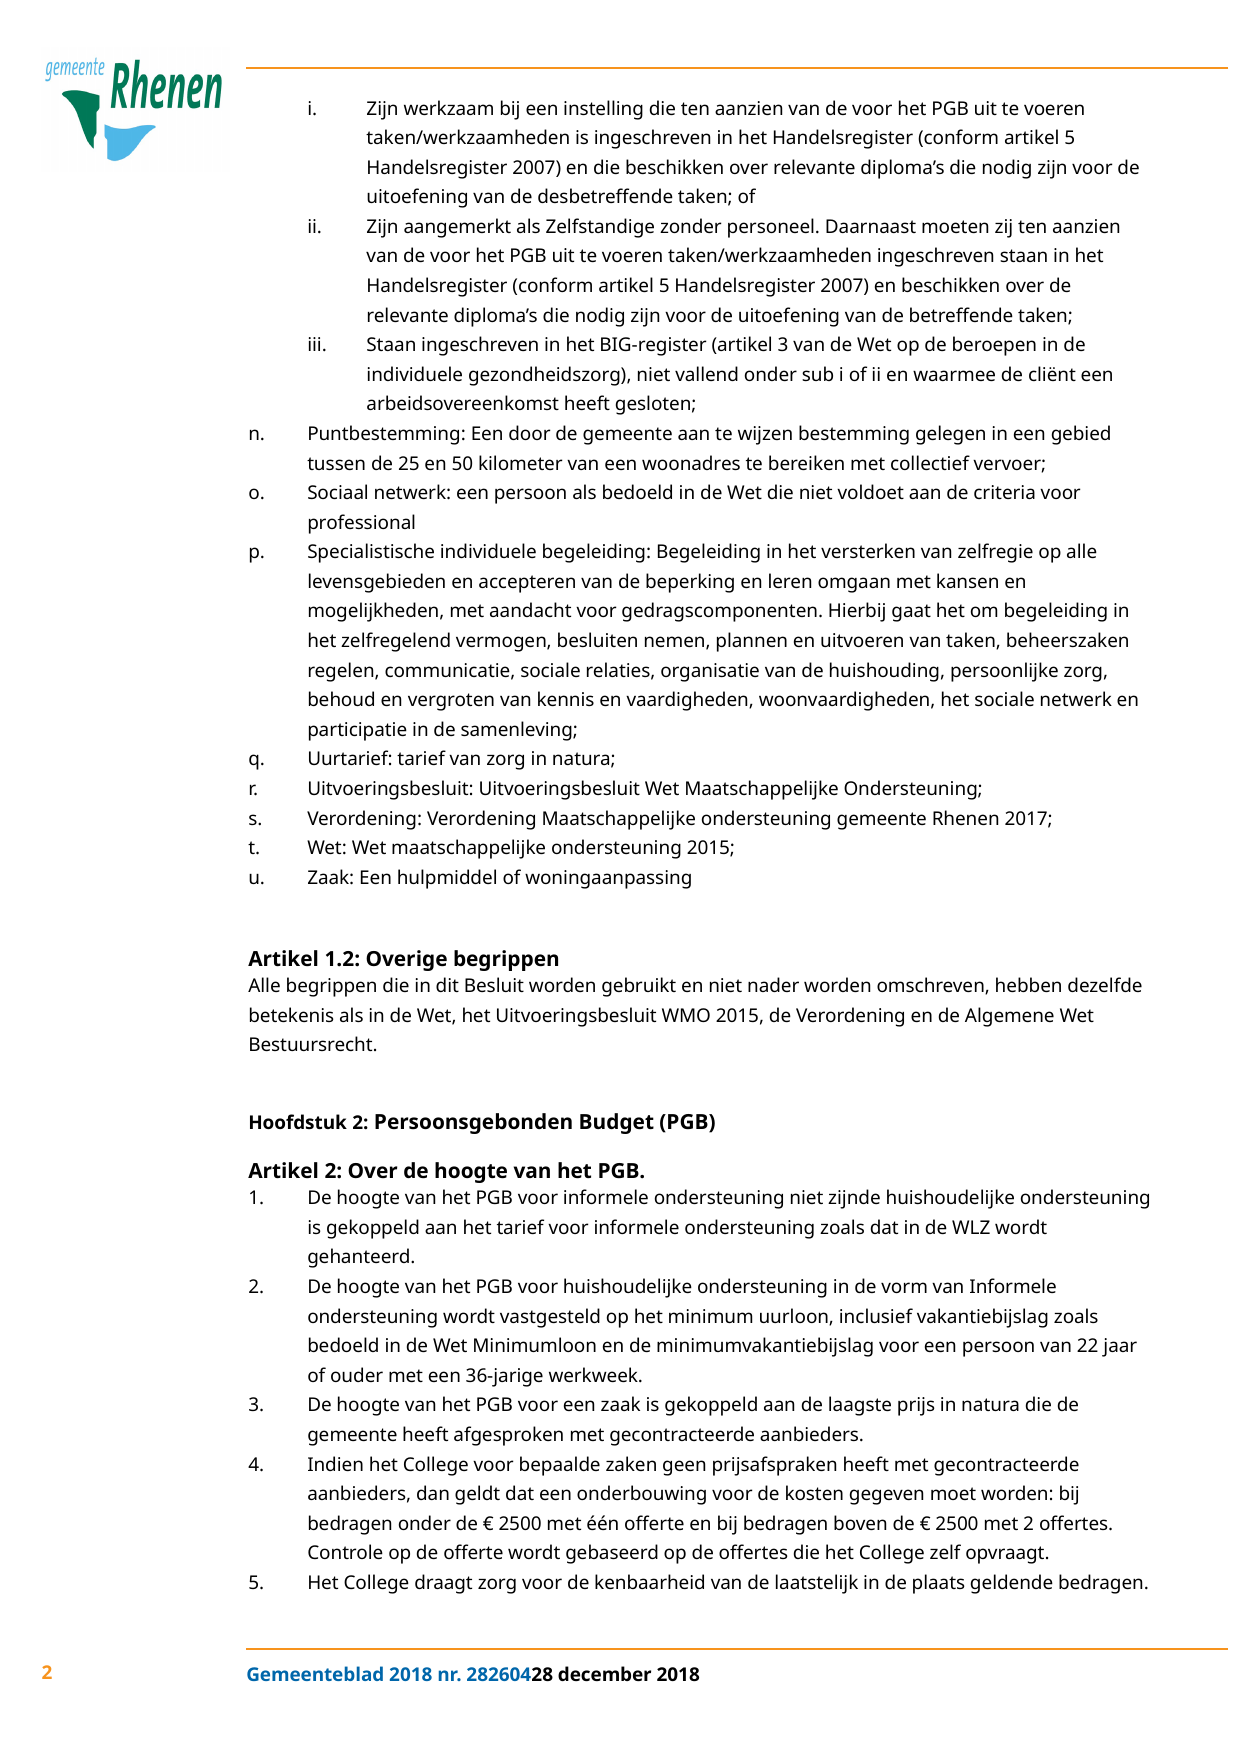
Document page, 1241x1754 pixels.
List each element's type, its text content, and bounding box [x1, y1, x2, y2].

list Staan ingeschreven in het BIG-register (artikel 3 van de Wet op de beroepen in de individuele gezondheidszorg), niet vallend onder sub i of ii en waarmee de cliënt een arbeidsovereenkomst heeft gesloten; [307, 331, 1152, 416]
list Wet: Wet maatschappelijke ondersteuning 2015; [248, 834, 1152, 860]
list De hoogte van het PGB voor huishoudelijke ondersteuning in de vorm van Informele ondersteuning wordt vastgesteld op het minimum uurloon, inclusief vakantiebijslag zoals bedoeld in de Wet Minimumloon en de minimumvakantiebijslag voor een persoon van 22 jaar of ouder met een 36-jarige werkweek. [248, 1273, 1152, 1388]
text Alle begrippen die in dit Besluit worden gebruikt en niet nader worden omschreven, hebben dezelfde betekenis als in de Wet, het Uitvoeringsbesluit WMO 2015, de Verordening en de Algemene Wet Bestuursrecht. [248, 972, 1152, 1057]
picture [41, 47, 231, 172]
list Uitvoeringsbesluit: Uitvoeringsbesluit Wet Maatschappelijke Ondersteuning; [248, 775, 1152, 801]
list Sociaal netwerk: een persoon als bedoeld in de Wet die niet voldoet aan de criteria voor professional [248, 479, 1152, 535]
list Zijn aangemerkt als Zelfstandige zonder personeel. Daarnaast moeten zij ten aanzien van de voor het PGB uit te voeren taken/werkzaamheden ingeschreven staan in het Handelsregister (conform artikel 5 Handelsregister 2007) en beschikken over de relevante diploma’s die nodig zijn voor de uitoefening van de betreffende taken; [307, 213, 1152, 328]
list Uurtarief: tarief van zorg in natura; [248, 746, 1152, 771]
list Indien het College voor bepaalde zaken geen prijsafspraken heeft met gecontracteerde aanbieders, dan geldt dat een onderbouwing voor de kosten gegeven moet worden: bij bedragen onder de € 2500 met één offerte en bij bedragen boven de € 2500 met 2 offertes. Controle op de offerte wordt gebaseerd op de offertes die het College zelf opvraagt. [248, 1451, 1152, 1565]
list Zijn werkzaam bij een instelling die ten aanzien van de voor het PGB uit te voeren taken/werkzaamheden is ingeschreven in het Handelsregister (conform artikel 5 Handelsregister 2007) en die beschikken over relevante diploma’s die nodig zijn voor de uitoefening van de desbetreffende taken; of [307, 95, 1152, 209]
text Artikel 1.2: Overige begrippen [248, 944, 1152, 972]
text Hoofdstuk 2: Persoonsgebonden Budget (PGB) [248, 1107, 1152, 1135]
list Verordening: Verordening Maatschappelijke ondersteuning gemeente Rhenen 2017; [248, 805, 1152, 831]
list De hoogte van het PGB voor informele ondersteuning niet zijnde huishoudelijke ondersteuning is gekoppeld aan het tarief voor informele ondersteuning zoals dat in de WLZ wordt gehanteerd. [248, 1184, 1152, 1269]
list Puntbestemming: Een door de gemeente aan te wijzen bestemming gelegen in een gebied tussen de 25 en 50 kilometer van een woonadres te bereiken met collectief vervoer; [248, 420, 1152, 476]
list Het College draagt zorg voor de kenbaarheid van de laatstelijk in de plaats geldende bedragen. [248, 1569, 1152, 1595]
list Zaak: Een hulpmiddel of woningaanpassing [248, 864, 1152, 890]
text Artikel 2: Over de hoogte van het PGB. [248, 1156, 1152, 1184]
list Specialistische individuele begeleiding: Begeleiding in het versterken van zelfregie op alle levensgebieden en accepteren van de beperking en leren omgaan met kansen en mogelijkheden, met aandacht voor gedragscomponenten. Hierbij gaat het om begeleiding in het zelfregelend vermogen, besluiten nemen, plannen en uitvoeren van taken, beheerszaken regelen, communicatie, sociale relaties, organisatie van de huishouding, persoonlijke zorg, behoud en vergroten van kennis en vaardigheden, woonvaardigheden, het sociale netwerk en participatie in de samenleving; [248, 538, 1152, 742]
list De hoogte van het PGB voor een zaak is gekoppeld aan de laagste prijs in natura die de gemeente heeft afgesproken met gecontracteerde aanbieders. [248, 1392, 1152, 1447]
